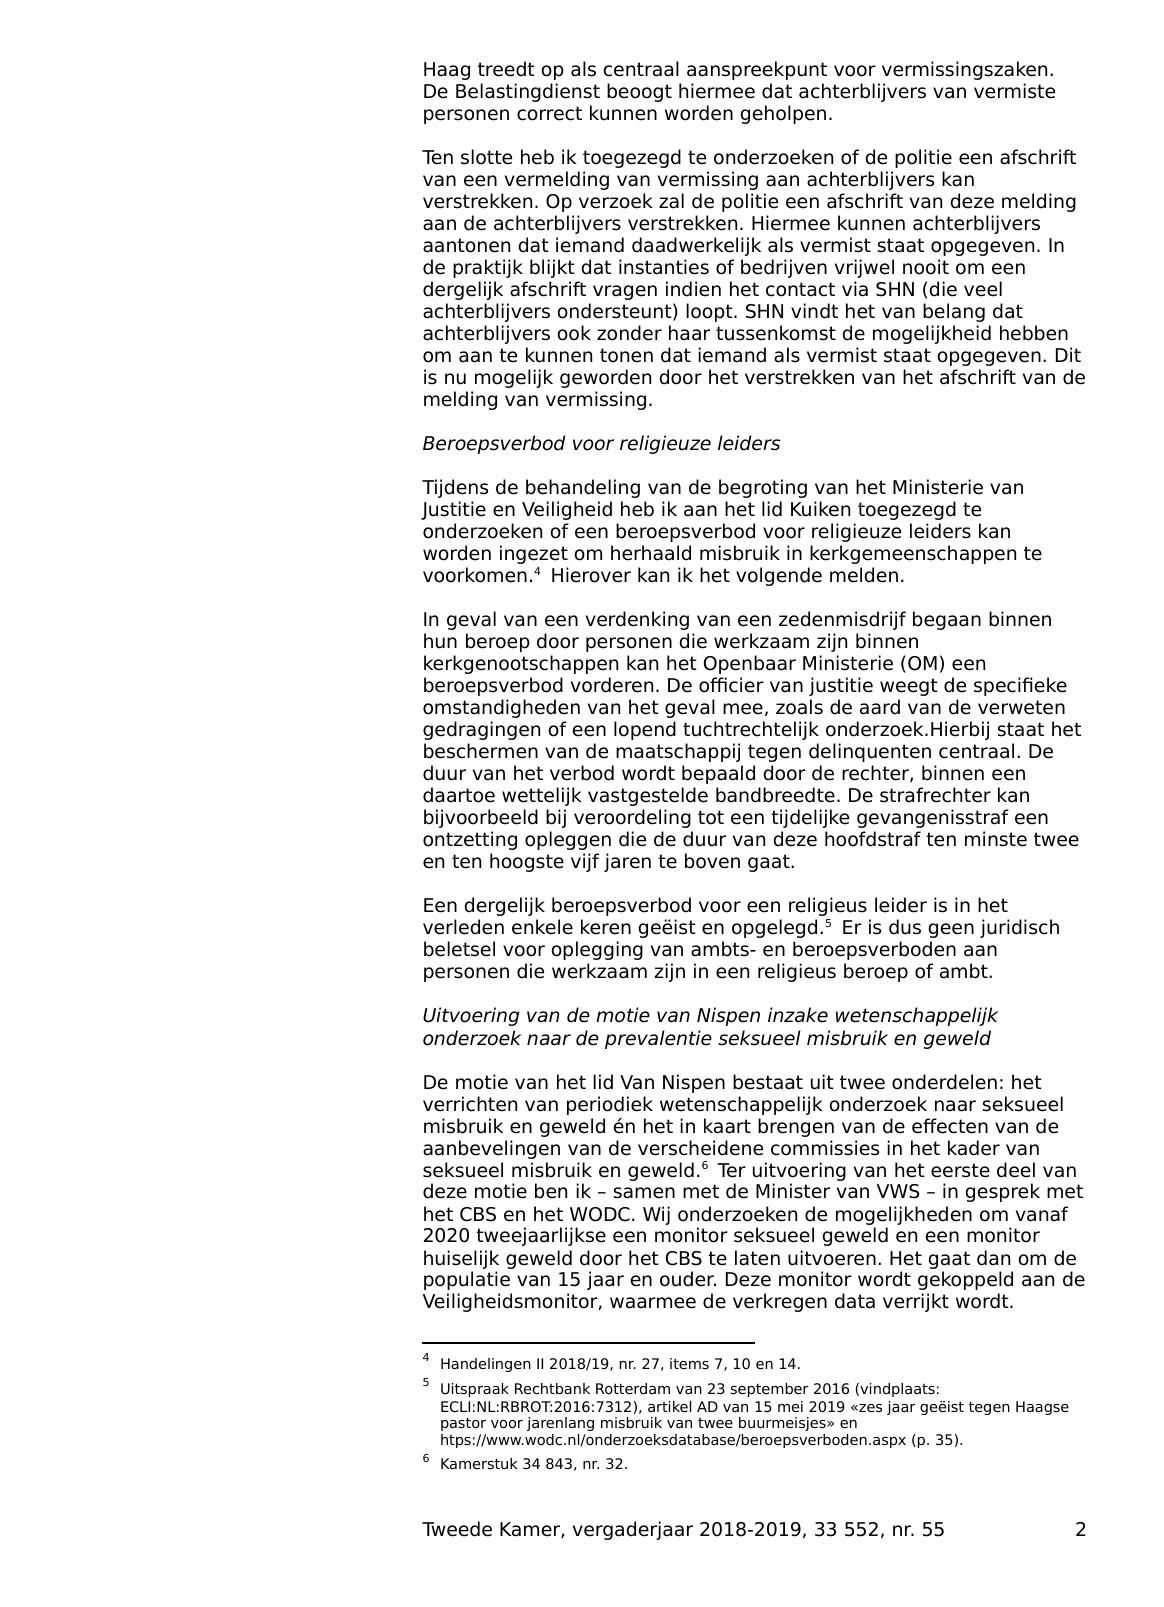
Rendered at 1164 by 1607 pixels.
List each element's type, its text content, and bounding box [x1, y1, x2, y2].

subtitle Beroepsverbod voor religieuze leiders [422, 433, 1087, 455]
subtitle Uitvoering van de motie van Nispen inzake wetenschappelijk onderzoek naar de prevalentie seksueel misbruik en geweld [422, 1005, 1087, 1049]
text Tijdens de behandeling van de begroting van het Ministerie van Justitie en Veiligheid heb ik aan het lid Kuiken toegezegd te onderzoeken of een beroepsverbod voor religieuze leiders kan worden ingezet om herhaald misbruik in kerkgemeenschappen te voorkomen. Hierover kan ik het volgende melden. [422, 477, 1087, 587]
text Kamerstuk 34 843, nr. 32. [422, 1452, 1087, 1474]
text Ten slotte heb ik toegezegd te onderzoeken of de politie een afschrift van een vermelding van vermissing aan achterblijvers kan verstrekken. Op verzoek zal de politie een afschrift van deze melding aan de achterblijvers verstrekken. Hiermee kunnen achterblijvers aantonen dat iemand daadwerkelijk als vermist staat opgegeven. In de praktijk blijkt dat instanties of bedrijven vrijwel nooit om een dergelijk afschrift vragen indien het contact via SHN (die veel achterblijvers ondersteunt) loopt. SHN vindt het van belang dat achterblijvers ook zonder haar tussenkomst de mogelijkheid hebben om aan te kunnen tonen dat iemand als vermist staat opgegeven. Dit is nu mogelijk geworden door het verstrekken van het afschrift van de melding van vermissing. [422, 147, 1087, 411]
text Uitspraak Rechtbank Rotterdam van 23 september 2016 (vindplaats: ECLI:NL:RBROT:2016:7312), artikel AD van 15 mei 2019 «zes jaar geëist tegen Haagse pastor voor jarenlang misbruik van twee buurmeisjes» en htps://www.wodc.nl/onderzoeksdatabase/beroepsverboden.aspx (p. 35). [422, 1377, 1087, 1449]
text Handelingen II 2018/19, nr. 27, items 7, 10 en 14. [422, 1352, 1087, 1374]
text Haag treedt op als centraal aanspreekpunt voor vermissingszaken. De Belastingdienst beoogt hiermee dat achterblijvers van vermiste personen correct kunnen worden geholpen. [422, 59, 1087, 125]
text In geval van een verdenking van een zedenmisdrijf begaan binnen hun beroep door personen die werkzaam zijn binnen kerkgenootschappen kan het Openbaar Ministerie (OM) een beroepsverbod vorderen. De officier van justitie weegt de specifieke omstandigheden van het geval mee, zoals de aard van de verweten gedragingen of een lopend tuchtrechtelijk onderzoek.Hierbij staat het beschermen van de maatschappij tegen delinquenten centraal. De duur van het verbod wordt bepaald door de rechter, binnen een daartoe wettelijk vastgestelde bandbreedte. De strafrechter kan bijvoorbeeld bij veroordeling tot een tijdelijke gevangenisstraf een ontzetting opleggen die de duur van deze hoofdstraf ten minste twee en ten hoogste vijf jaren te boven gaat. [422, 609, 1087, 873]
text Een dergelijk beroepsverbod voor een religieus leider is in het verleden enkele keren geëist en opgelegd. Er is dus geen juridisch beletsel voor oplegging van ambts- en beroepsverboden aan personen die werkzaam zijn in een religieus beroep of ambt. [422, 895, 1087, 983]
text De motie van het lid Van Nispen bestaat uit twee onderdelen: het verrichten van periodiek wetenschappelijk onderzoek naar seksueel misbruik en geweld én het in kaart brengen van de effecten van de aanbevelingen van de verscheidene commissies in het kader van seksueel misbruik en geweld. Ter uitvoering van het eerste deel van deze motie ben ik – samen met de Minister van VWS – in gesprek met het CBS en het WODC. Wij onderzoeken de mogelijkheden om vanaf 2020 tweejaarlijkse een monitor seksueel geweld en een monitor huiselijk geweld door het CBS te laten uitvoeren. Het gaat dan om de populatie van 15 jaar en ouder. Deze monitor wordt gekoppeld aan de Veiligheidsmonitor, waarmee de verkregen data verrijkt wordt. [422, 1072, 1087, 1313]
